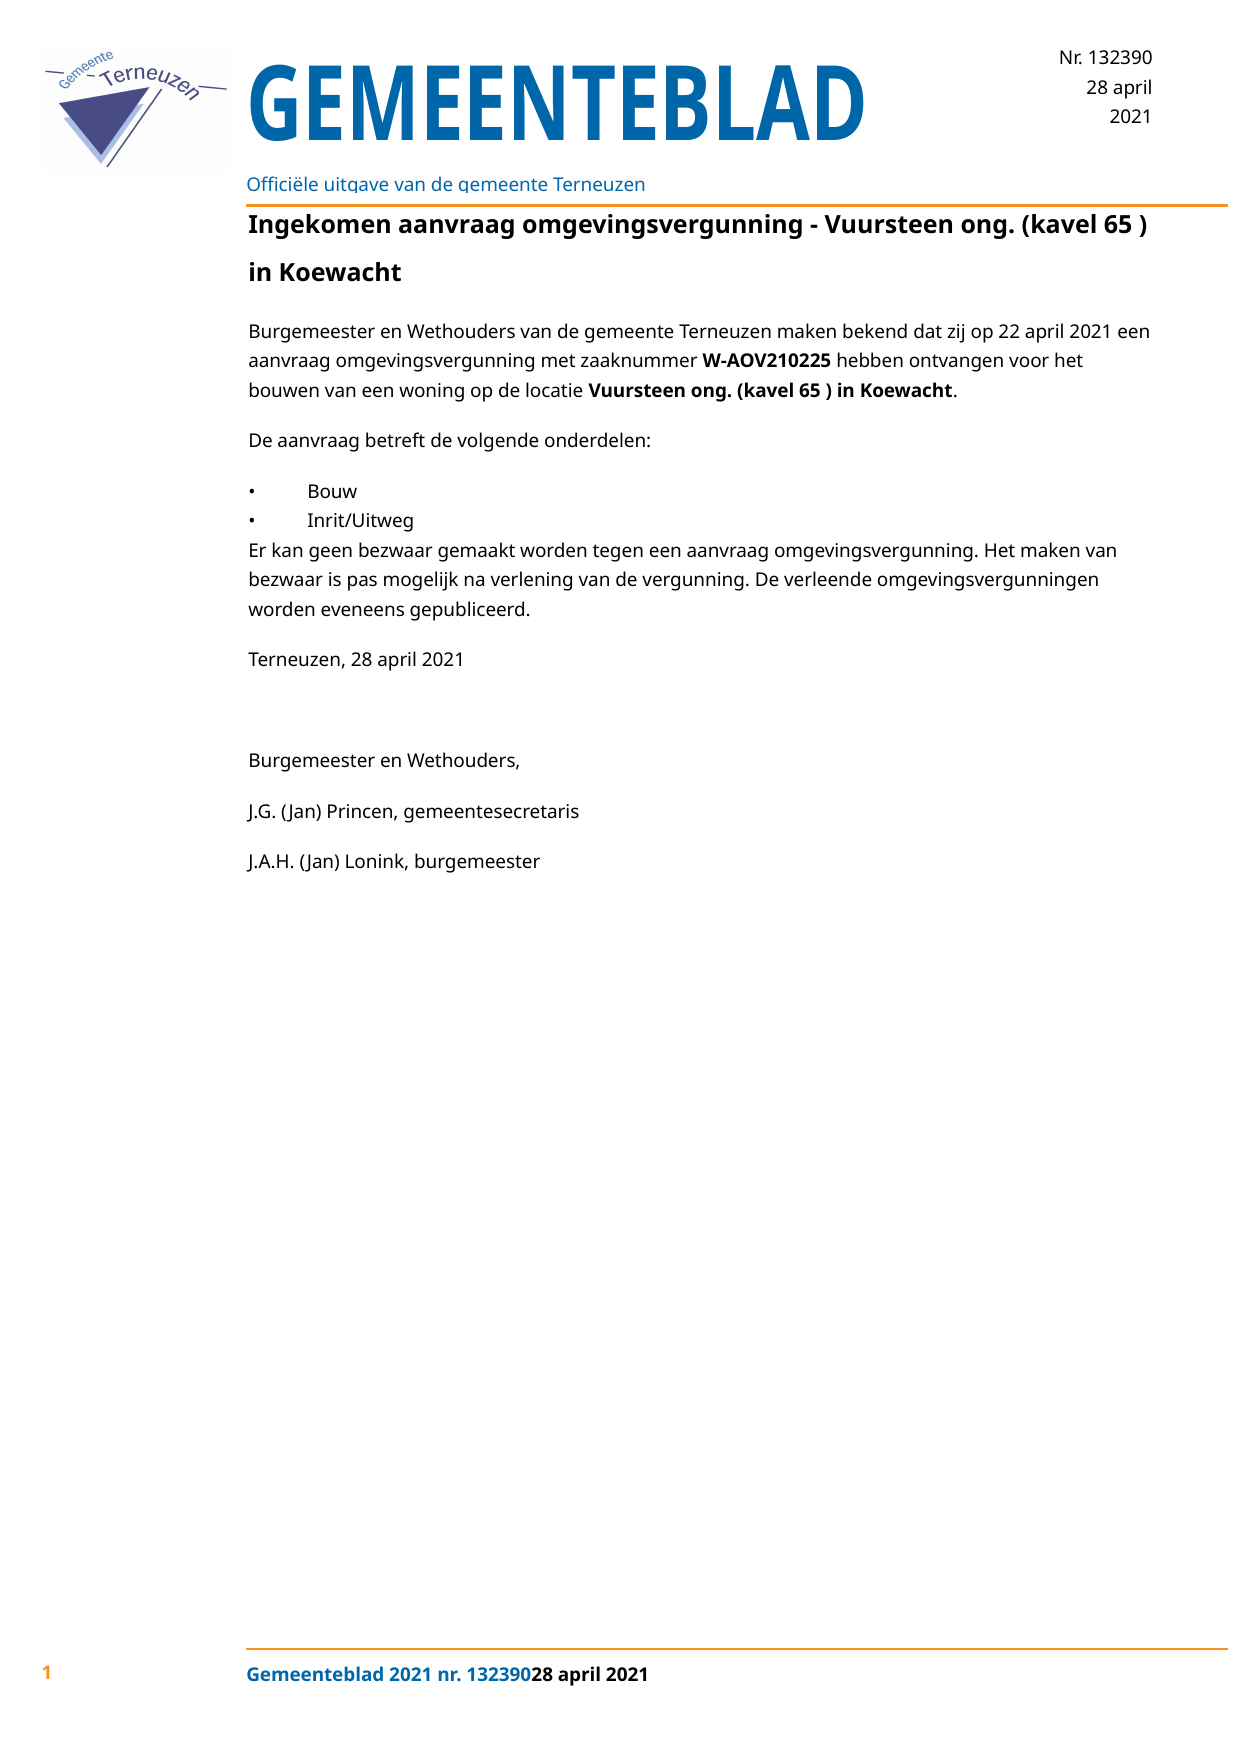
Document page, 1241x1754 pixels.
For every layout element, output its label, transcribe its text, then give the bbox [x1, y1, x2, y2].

text Burgemeester en Wethouders van de gemeente Terneuzen maken bekend dat zij op 22 april 2021 een aanvraag omgevingsvergunning met zaaknummer W-AOV210225 hebben ontvangen voor het bouwen van een woning op de locatie Vuursteen ong. (kavel 65 ) in Koewacht. [248, 318, 1152, 403]
picture [41, 47, 231, 172]
text J.G. (Jan) Princen, gemeentesecretaris [248, 798, 1152, 824]
text Terneuzen, 28 april 2021 [248, 647, 1152, 672]
text Ingekomen aanvraag omgevingsvergunning - Vuursteen ong. (kavel 65 ) in Koewacht [248, 207, 1152, 288]
text J.A.H. (Jan) Lonink, burgemeester [248, 848, 1152, 874]
list Inrit/Uitweg [248, 507, 1152, 533]
text Burgemeester en Wethouders, [248, 747, 1152, 773]
text Er kan geen bezwaar gemaakt worden tegen een aanvraag omgevingsvergunning. Het maken van bezwaar is pas mogelijk na verlening van de vergunning. De verleende omgevingsvergunningen worden eveneens gepubliceerd. [248, 537, 1152, 622]
list Bouw [248, 478, 1152, 504]
text De aanvraag betreft de volgende onderdelen: [248, 427, 1152, 453]
